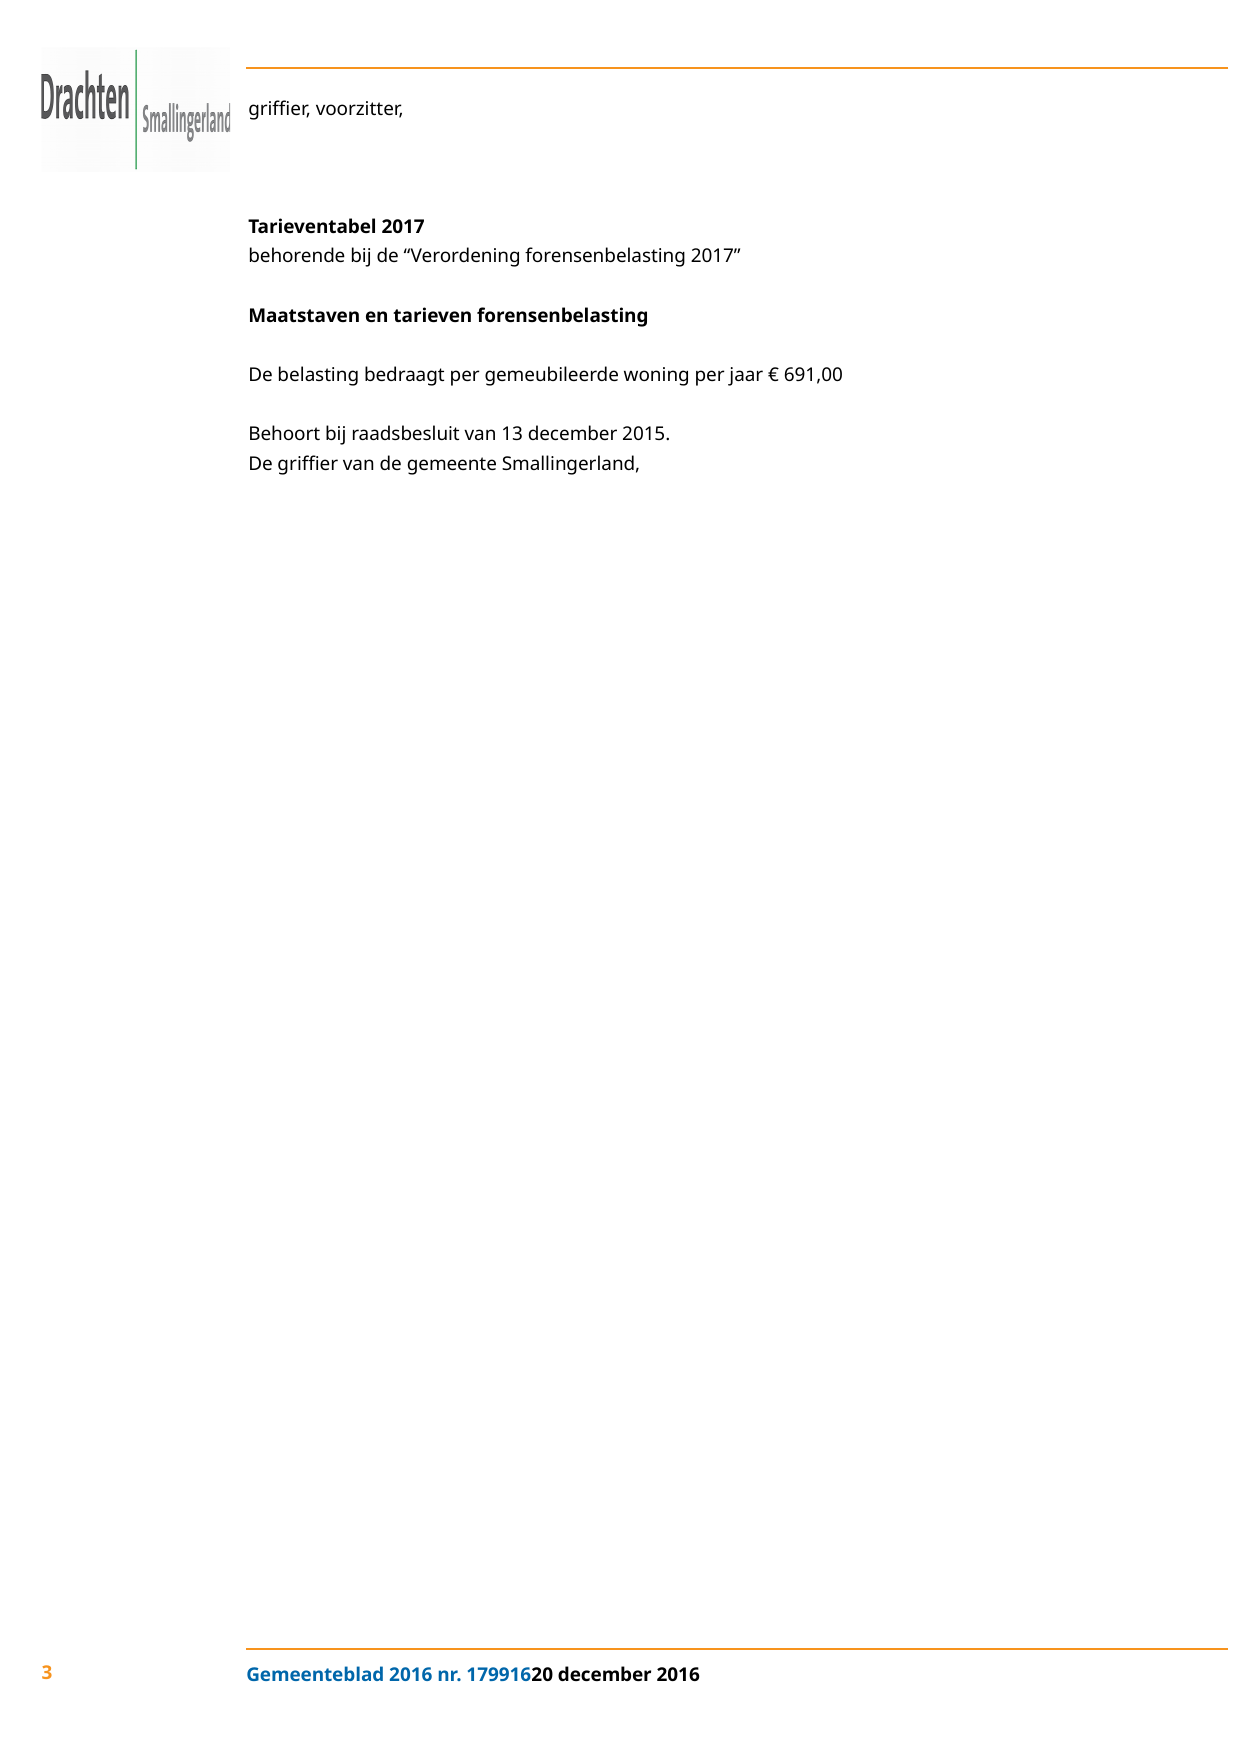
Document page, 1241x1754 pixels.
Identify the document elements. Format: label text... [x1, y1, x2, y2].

text behorende bij de “Verordening forensenbelasting 2017” [248, 243, 1152, 268]
text griffier, voorzitter, [248, 95, 1152, 121]
text De belasting bedraagt per gemeubileerde woning per jaar € 691,00 [248, 361, 1152, 387]
picture [41, 47, 231, 172]
text Behoort bij raadsbesluit van 13 december 2015. [248, 420, 1152, 446]
text Maatstaven en tarieven forensenbelasting [248, 302, 1152, 328]
text Tarieventabel 2017 [248, 213, 1152, 239]
text De griffier van de gemeente Smallingerland, [248, 450, 1152, 476]
